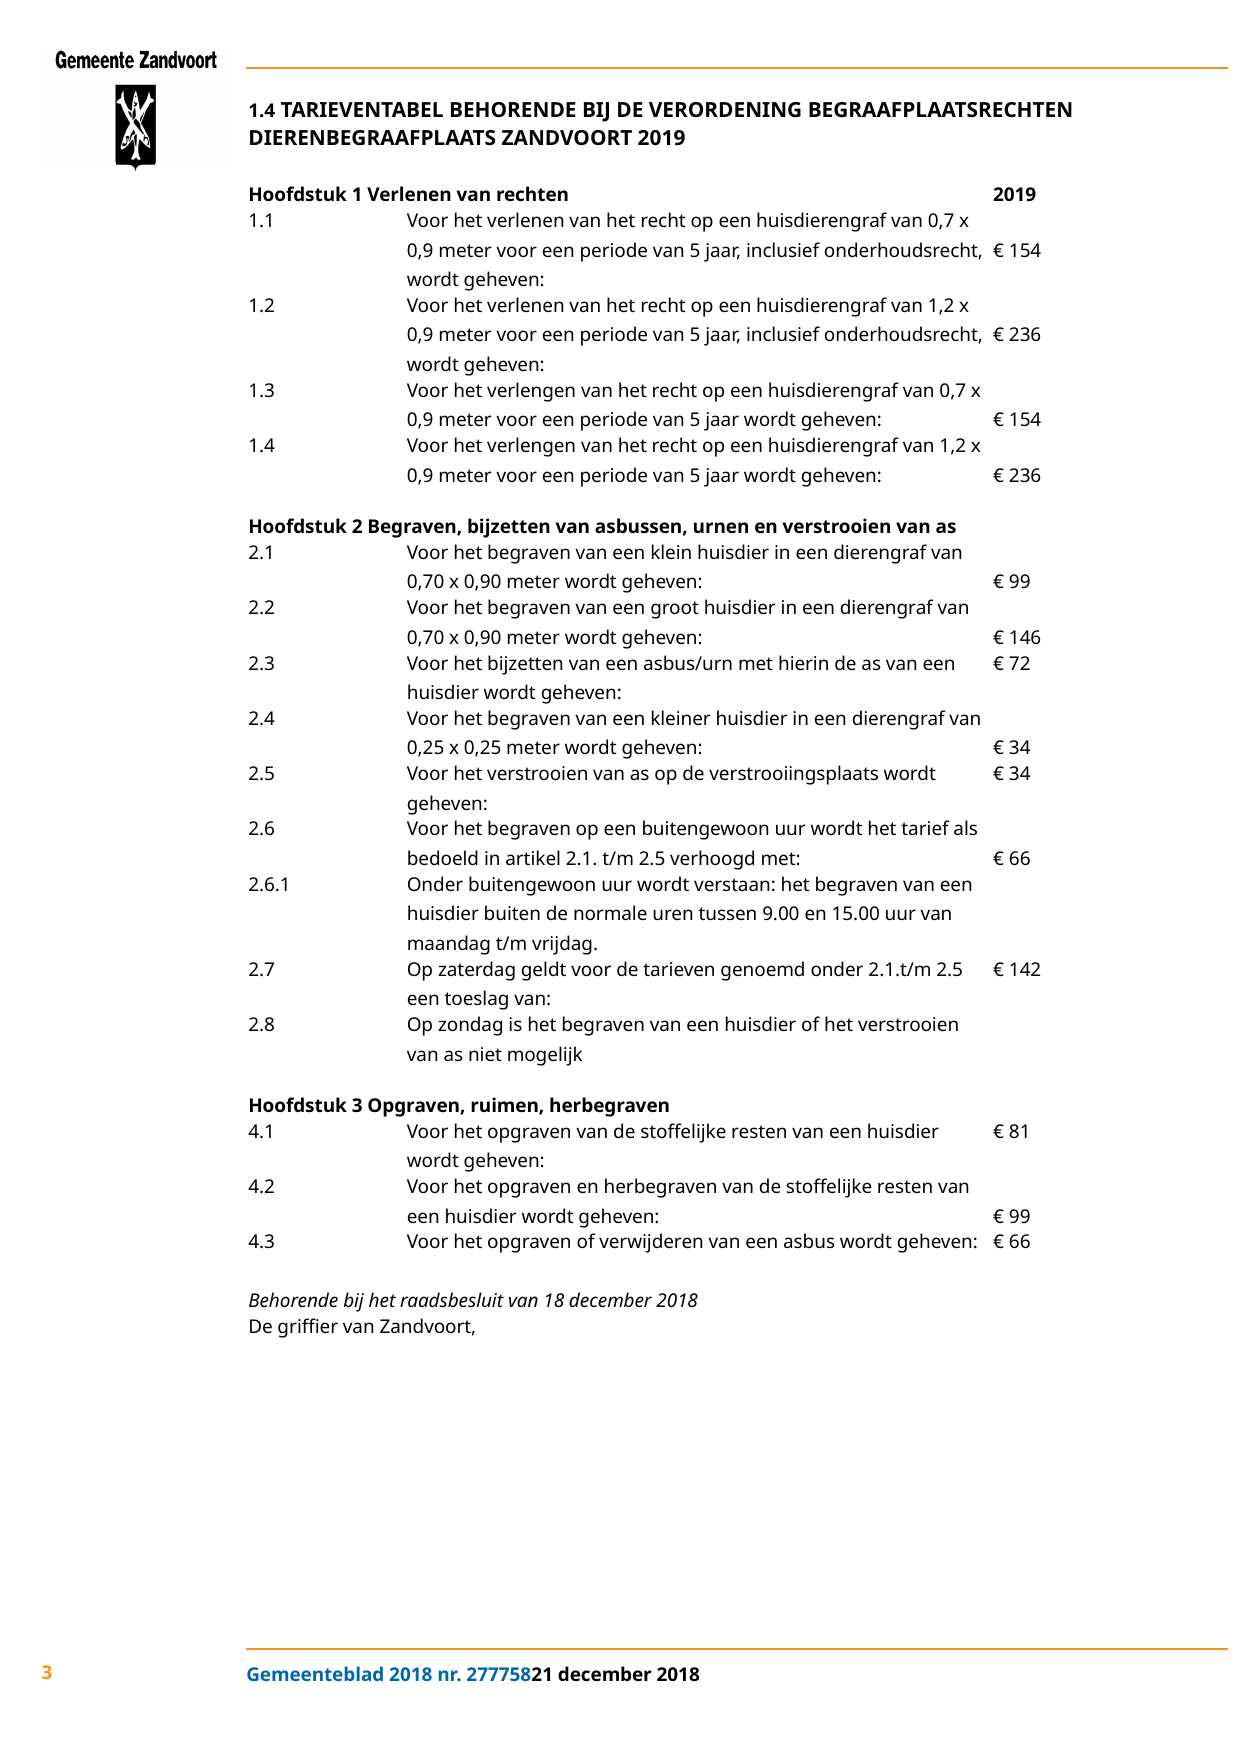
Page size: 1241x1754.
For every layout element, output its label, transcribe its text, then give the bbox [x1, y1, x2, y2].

table_cell 2.8 [248, 1011, 407, 1066]
table_cell Voor het verlengen van het recht op een huisdierengraf van 1,2 x 0,9 meter voor een periode van 5 jaar wordt geheven: [407, 432, 993, 488]
table_cell [993, 488, 1152, 513]
table_cell [993, 1011, 1152, 1066]
table_cell Voor het verlenen van het recht op een huisdierengraf van 0,7 x 0,9 meter voor een periode van 5 jaar, inclusief onderhoudsrecht, wordt geheven: [407, 207, 993, 292]
table_cell 1.1 [248, 207, 407, 292]
table_cell Hoofdstuk 2 Begraven, bijzetten van asbussen, urnen en verstrooien van as [248, 513, 1152, 539]
table_cell Voor het begraven op een buitengewoon uur wordt het tarief als bedoeld in artikel 2.1. t/m 2.5 verhoogd met: [407, 816, 993, 871]
table_cell [248, 1066, 407, 1092]
table_cell Voor het opgraven of verwijderen van een asbus wordt geheven: [407, 1229, 993, 1254]
table_cell [407, 488, 993, 513]
table_cell € 154 [993, 377, 1152, 432]
table_cell 1.3 [248, 377, 407, 432]
text Behorende bij het raadsbesluit van 18 december 2018 [248, 1287, 1152, 1313]
table_cell € 72 [993, 650, 1152, 705]
table_cell Voor het begraven van een groot huisdier in een dierengraf van 0,70 x 0,90 meter wordt geheven: [407, 594, 993, 650]
table_cell € 236 [993, 292, 1152, 377]
picture [41, 47, 231, 172]
table_cell € 99 [993, 539, 1152, 594]
table_cell Hoofdstuk 3 Opgraven, ruimen, herbegraven [248, 1092, 993, 1118]
table_cell Voor het bijzetten van een asbus/urn met hierin de as van een huisdier wordt geheven: [407, 650, 993, 705]
table_cell 4.1 [248, 1118, 407, 1173]
table_cell 2.4 [248, 705, 407, 760]
table_cell 2.5 [248, 760, 407, 816]
table_cell € 99 [993, 1173, 1152, 1228]
table_cell [407, 1066, 993, 1092]
table_cell 4.3 [248, 1229, 407, 1254]
table_cell 1.2 [248, 292, 407, 377]
table_header 2019 [993, 181, 1152, 207]
table_cell Voor het verlenen van het recht op een huisdierengraf van 1,2 x 0,9 meter voor een periode van 5 jaar, inclusief onderhoudsrecht, wordt geheven: [407, 292, 993, 377]
table_cell € 66 [993, 816, 1152, 871]
table_cell € 81 [993, 1118, 1152, 1173]
table_header Hoofdstuk 1 Verlenen van rechten [248, 181, 993, 207]
table_cell € 66 [993, 1229, 1152, 1254]
table_cell 4.2 [248, 1173, 407, 1228]
table_cell € 236 [993, 432, 1152, 488]
table_cell [993, 1092, 1152, 1118]
table_cell € 154 [993, 207, 1152, 292]
table_cell Onder buitengewoon uur wordt verstaan: het begraven van een huisdier buiten de normale uren tussen 9.00 en 15.00 uur van maandag t/m vrijdag. [407, 871, 993, 956]
table_cell € 34 [993, 705, 1152, 760]
table_cell [993, 1066, 1152, 1092]
table_cell Op zaterdag geldt voor de tarieven genoemd onder 2.1.t/m 2.5 een toeslag van: [407, 956, 993, 1011]
table_cell Voor het verlengen van het recht op een huisdierengraf van 0,7 x 0,9 meter voor een periode van 5 jaar wordt geheven: [407, 377, 993, 432]
table_cell 2.6 [248, 816, 407, 871]
text 1.4 TARIEVENTABEL BEHORENDE BIJ DE VERORDENING BEGRAAFPLAATSRECHTEN DIERENBEGRAAFPLAATS ZANDVOORT 2019 [248, 95, 1152, 152]
table_cell [993, 871, 1152, 956]
table_cell Voor het verstrooien van as op de verstrooiingsplaats wordt geheven: [407, 760, 993, 816]
table_cell € 142 [993, 956, 1152, 1011]
table_cell 2.1 [248, 539, 407, 594]
table_cell Voor het opgraven van de stoffelijke resten van een huisdier wordt geheven: [407, 1118, 993, 1173]
table_cell 2.7 [248, 956, 407, 1011]
table_cell 1.4 [248, 432, 407, 488]
table_cell Op zondag is het begraven van een huisdier of het verstrooien van as niet mogelijk [407, 1011, 993, 1066]
table_cell Voor het opgraven en herbegraven van de stoffelijke resten van een huisdier wordt geheven: [407, 1173, 993, 1228]
text De griffier van Zandvoort, [248, 1313, 1152, 1338]
table_cell € 146 [993, 594, 1152, 650]
table_cell 2.6.1 [248, 871, 407, 956]
table_cell Voor het begraven van een klein huisdier in een dierengraf van 0,70 x 0,90 meter wordt geheven: [407, 539, 993, 594]
table_cell [248, 488, 407, 513]
table_cell Voor het begraven van een kleiner huisdier in een dierengraf van 0,25 x 0,25 meter wordt geheven: [407, 705, 993, 760]
table_cell € 34 [993, 760, 1152, 816]
table_cell 2.2 [248, 594, 407, 650]
table_cell 2.3 [248, 650, 407, 705]
